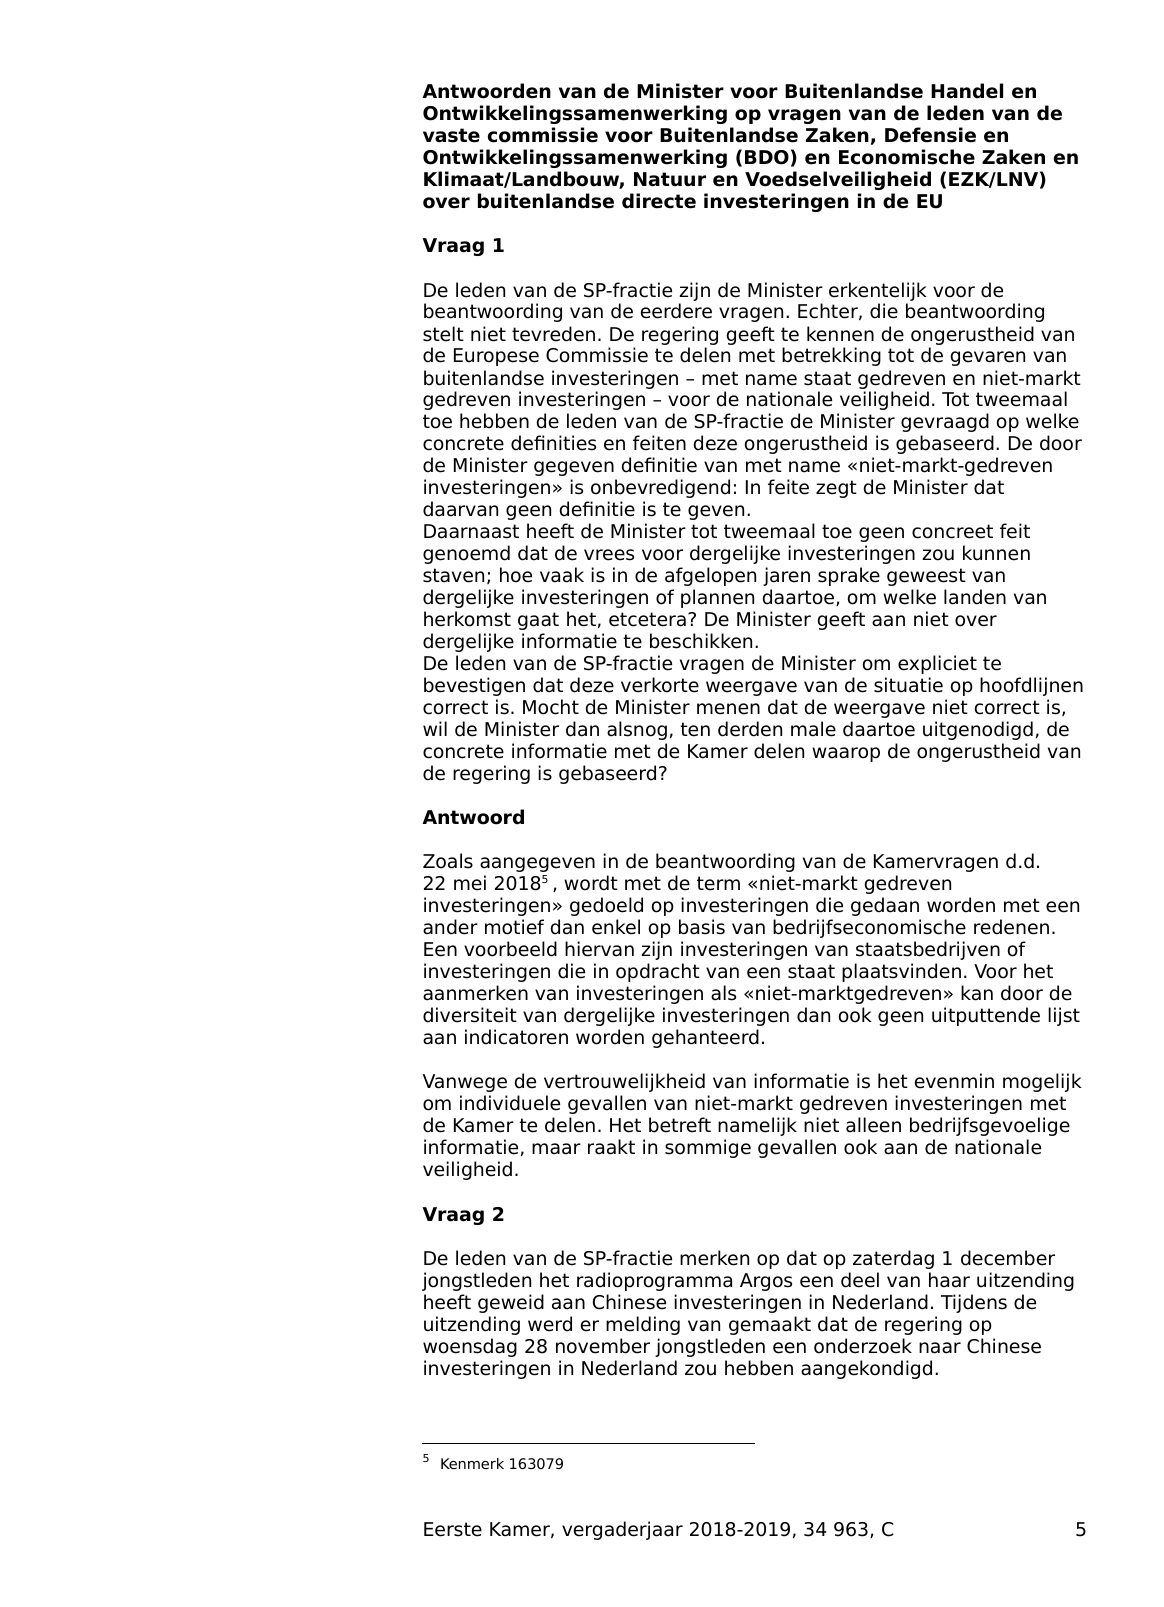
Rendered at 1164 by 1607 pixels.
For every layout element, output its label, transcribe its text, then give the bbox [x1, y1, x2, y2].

text Daarnaast heeft de Minister tot tweemaal toe geen concreet feit genoemd dat de vrees voor dergelijke investeringen zou kunnen staven; hoe vaak is in de afgelopen jaren sprake geweest van dergelijke investeringen of plannen daartoe, om welke landen van herkomst gaat het, etcetera? De Minister geeft aan niet over dergelijke informatie te beschikken. [422, 521, 1087, 653]
subtitle Antwoorden van de Minister voor Buitenlandse Handel en Ontwikkelingssamenwerking op vragen van de leden van de vaste commissie voor Buitenlandse Zaken, Defensie en Ontwikkelingssamenwerking (BDO) en Economische Zaken en Klimaat/Landbouw, Natuur en Voedselveiligheid (EZK/LNV) over buitenlandse directe investeringen in de EU [422, 81, 1087, 213]
subtitle Vraag 1 [422, 235, 1087, 257]
subtitle Antwoord [422, 807, 1087, 829]
text De leden van de SP-fractie vragen de Minister om expliciet te bevestigen dat deze verkorte weergave van de situatie op hoofdlijnen correct is. Mocht de Minister menen dat de weergave niet correct is, wil de Minister dan alsnog, ten derden male daartoe uitgenodigd, de concrete informatie met de Kamer delen waarop de ongerustheid van de regering is gebaseerd? [422, 653, 1087, 785]
text Zoals aangegeven in de beantwoording van de Kamervragen d.d. 22 mei 2018, wordt met de term «niet-markt gedreven investeringen» gedoeld op investeringen die gedaan worden met een ander motief dan enkel op basis van bedrijfseconomische redenen. Een voorbeeld hiervan zijn investeringen van staatsbedrijven of investeringen die in opdracht van een staat plaatsvinden. Voor het aanmerken van investeringen als «niet-marktgedreven» kan door de diversiteit van dergelijke investeringen dan ook geen uitputtende lijst aan indicatoren worden gehanteerd. [422, 851, 1087, 1049]
text Vanwege de vertrouwelijkheid van informatie is het evenmin mogelijk om individuele gevallen van niet-markt gedreven investeringen met de Kamer te delen. Het betreft namelijk niet alleen bedrijfsgevoelige informatie, maar raakt in sommige gevallen ook aan de nationale veiligheid. [422, 1071, 1087, 1181]
text De leden van de SP-fractie merken op dat op zaterdag 1 december jongstleden het radioprogramma Argos een deel van haar uitzending heeft geweid aan Chinese investeringen in Nederland. Tijdens de uitzending werd er melding van gemaakt dat de regering op woensdag 28 november jongstleden een onderzoek naar Chinese investeringen in Nederland zou hebben aangekondigd. [422, 1248, 1087, 1379]
text De leden van de SP-fractie zijn de Minister erkentelijk voor de beantwoording van de eerdere vragen. Echter, die beantwoording stelt niet tevreden. De regering geeft te kennen de ongerustheid van de Europese Commissie te delen met betrekking tot de gevaren van buitenlandse investeringen – met name staat gedreven en niet-markt gedreven investeringen – voor de nationale veiligheid. Tot tweemaal toe hebben de leden van de SP-fractie de Minister gevraagd op welke concrete definities en feiten deze ongerustheid is gebaseerd. De door de Minister gegeven definitie van met name «niet-markt-gedreven investeringen» is onbevredigend: In feite zegt de Minister dat daarvan geen definitie is te geven. [422, 279, 1087, 521]
subtitle Vraag 2 [422, 1203, 1087, 1225]
text Kenmerk 163079 [422, 1452, 1087, 1474]
